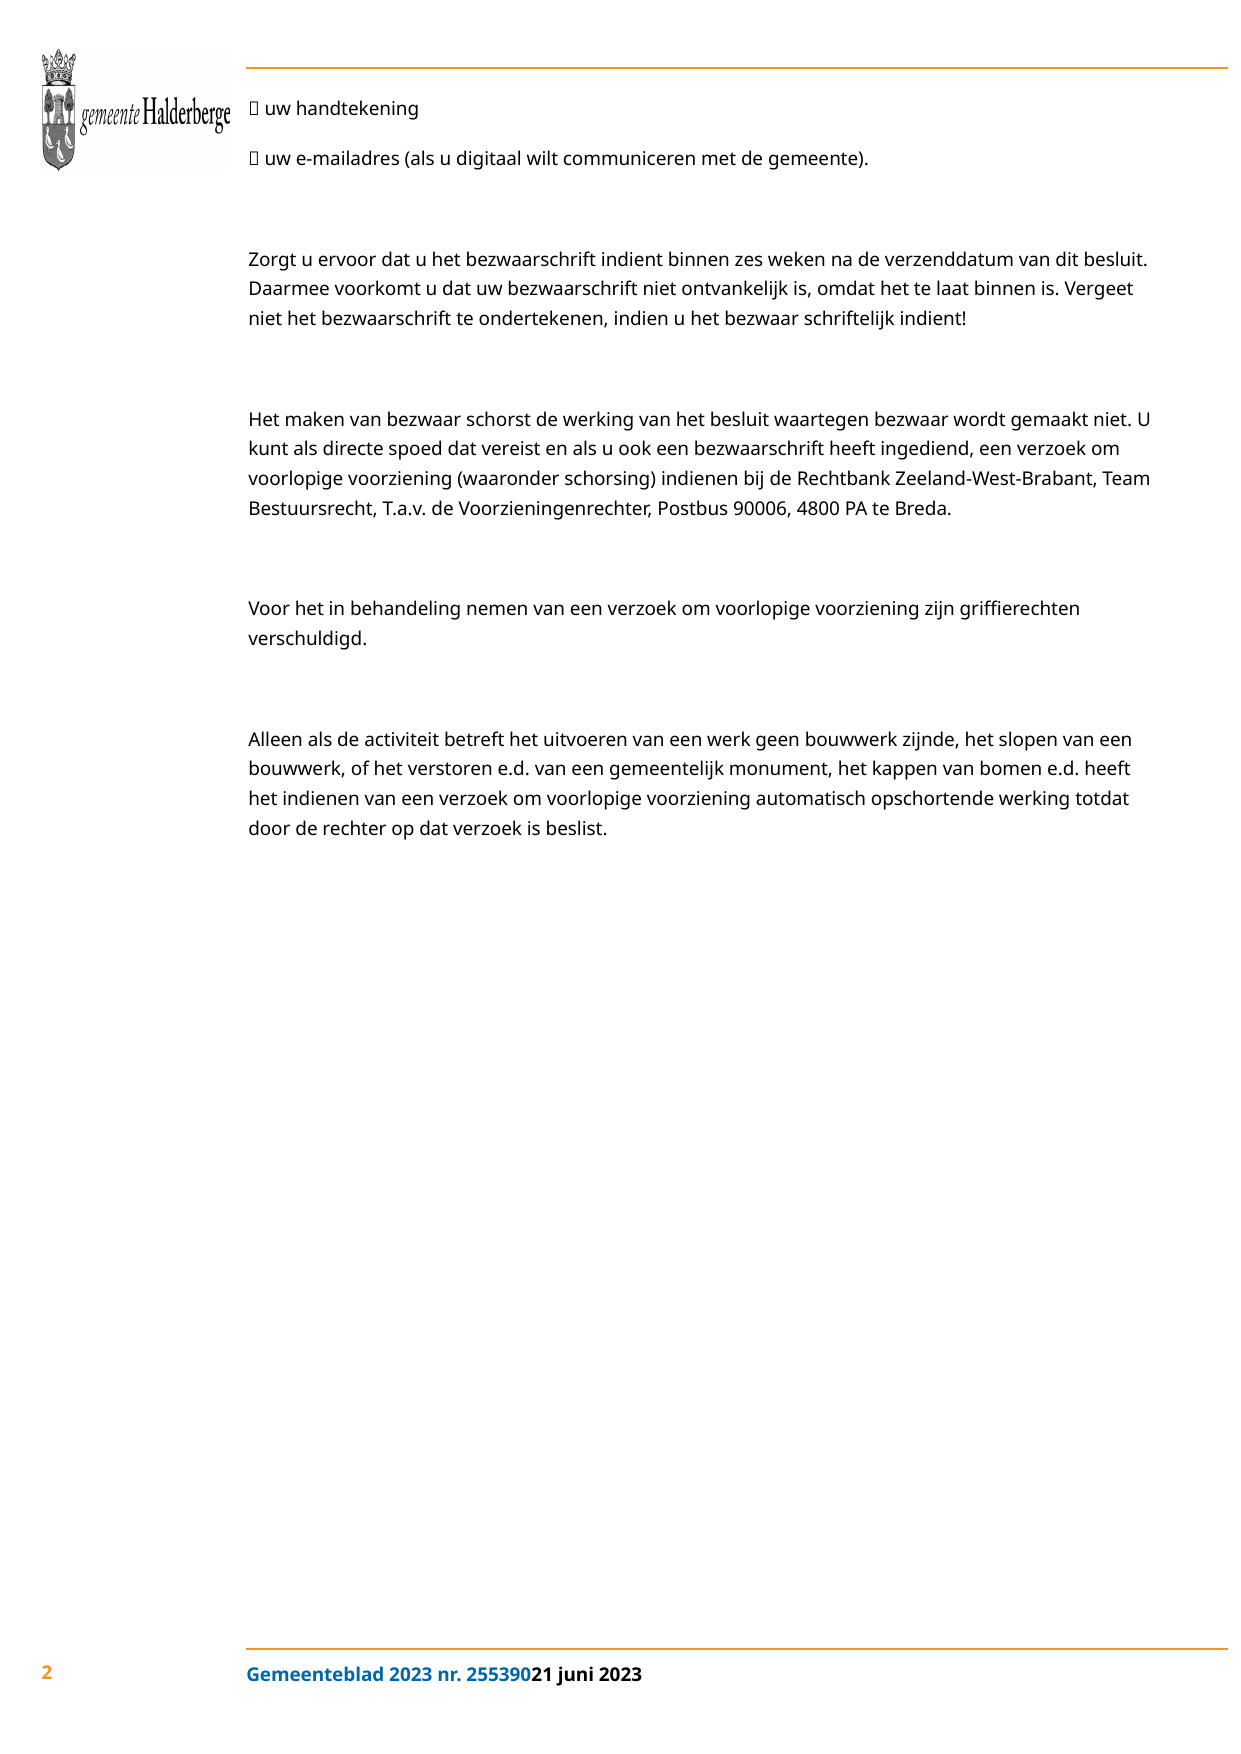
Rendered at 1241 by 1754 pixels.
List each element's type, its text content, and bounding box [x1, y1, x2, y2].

text Voor het in behandeling nemen van een verzoek om voorlopige voorziening zijn griffierechten verschuldigd. [248, 596, 1152, 651]
text  uw e-mailadres (als u digitaal wilt communiceren met de gemeente). [248, 145, 1152, 171]
text Zorgt u ervoor dat u het bezwaarschrift indient binnen zes weken na de verzenddatum van dit besluit. Daarmee voorkomt u dat uw bezwaarschrift niet ontvankelijk is, omdat het te laat binnen is. Vergeet niet het bezwaarschrift te ondertekenen, indien u het bezwaar schriftelijk indient! [248, 246, 1152, 331]
text Het maken van bezwaar schorst de werking van het besluit waartegen bezwaar wordt gemaakt niet. U kunt als directe spoed dat vereist en als u ook een bezwaarschrift heeft ingediend, een verzoek om voorlopige voorziening (waaronder schorsing) indienen bij de Rechtbank Zeeland-West-Brabant, Team Bestuursrecht, T.a.v. de Voorzieningenrechter, Postbus 90006, 4800 PA te Breda. [248, 406, 1152, 521]
text Alleen als de activiteit betreft het uitvoeren van een werk geen bouwwerk zijnde, het slopen van een bouwwerk, of het verstoren e.d. van een gemeentelijk monument, het kappen van bomen e.d. heeft het indienen van een verzoek om voorlopige voorziening automatisch opschortende werking totdat door de rechter op dat verzoek is beslist. [248, 726, 1152, 841]
text  uw handtekening [248, 95, 1152, 121]
picture [41, 47, 231, 172]
